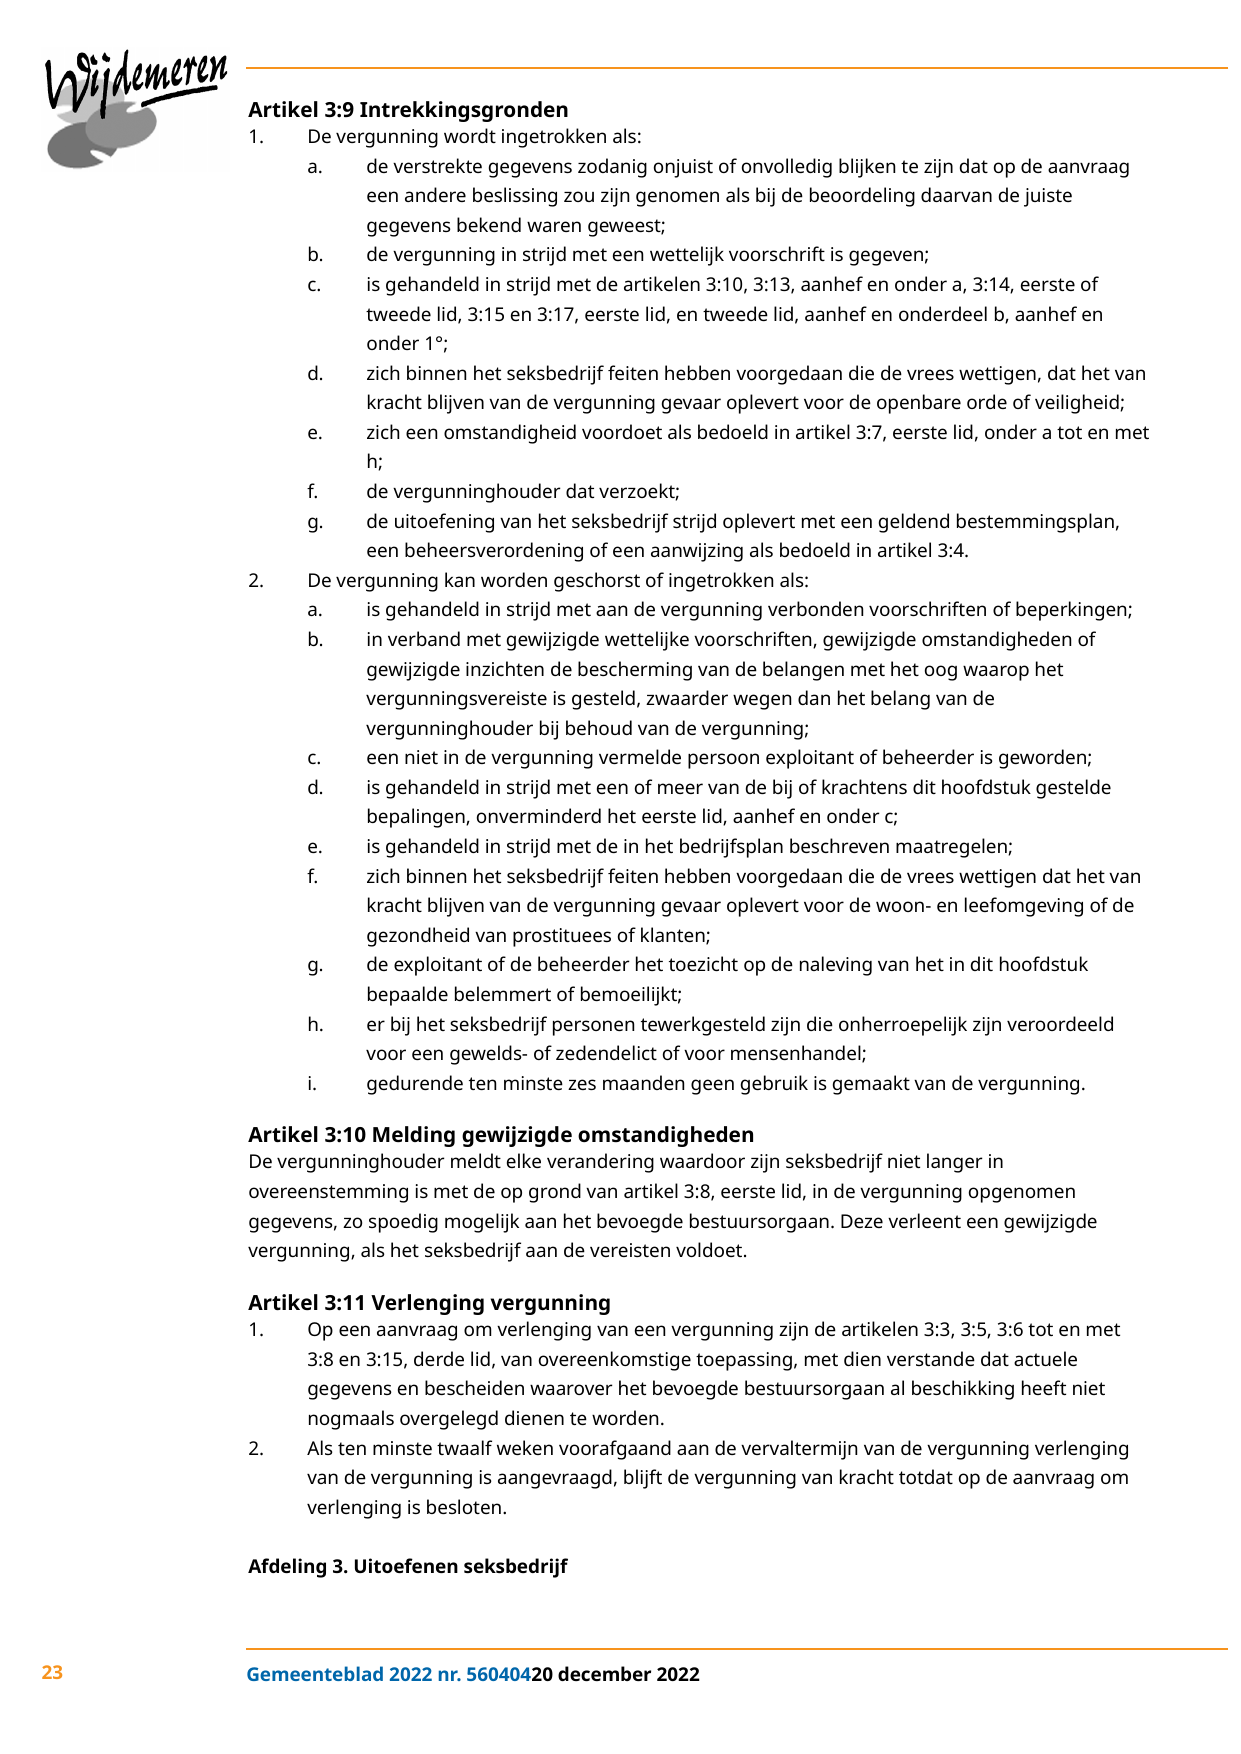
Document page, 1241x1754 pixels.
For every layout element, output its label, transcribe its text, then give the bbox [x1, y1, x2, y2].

list de vergunning in strijd met een wettelijk voorschrift is gegeven; [307, 242, 1152, 267]
list in verband met gewijzigde wettelijke voorschriften, gewijzigde omstandigheden of gewijzigde inzichten de bescherming van de belangen met het oog waarop het vergunningsvereiste is gesteld, zwaarder wegen dan het belang van de vergunninghouder bij behoud van de vergunning; [307, 626, 1152, 741]
picture [41, 47, 231, 172]
list de vergunninghouder dat verzoekt; [307, 478, 1152, 504]
text Artikel 3:11 Verlenging vergunning [248, 1288, 1152, 1316]
text De vergunninghouder meldt elke verandering waardoor zijn seksbedrijf niet langer in overeenstemming is met de op grond van artikel 3:8, eerste lid, in de vergunning opgenomen gegevens, zo spoedig mogelijk aan het bevoegde bestuursorgaan. Deze verleent een gewijzigde vergunning, als het seksbedrijf aan de vereisten voldoet. [248, 1149, 1152, 1263]
list zich binnen het seksbedrijf feiten hebben voorgedaan die de vrees wettigen dat het van kracht blijven van de vergunning gevaar oplevert voor de woon- en leefomgeving of de gezondheid van prostituees of klanten; [307, 863, 1152, 948]
list de uitoefening van het seksbedrijf strijd oplevert met een geldend bestemmingsplan, een beheersverordening of een aanwijzing als bedoeld in artikel 3:4. [307, 508, 1152, 563]
list De vergunning kan worden geschorst of ingetrokken als: [248, 567, 1152, 593]
text Artikel 3:10 Melding gewijzigde omstandigheden [248, 1120, 1152, 1149]
list een niet in de vergunning vermelde persoon exploitant of beheerder is geworden; [307, 744, 1152, 770]
list is gehandeld in strijd met de in het bedrijfsplan beschreven maatregelen; [307, 833, 1152, 859]
list zich een omstandigheid voordoet als bedoeld in artikel 3:7, eerste lid, onder a tot en met h; [307, 419, 1152, 474]
list Op een aanvraag om verlenging van een vergunning zijn de artikelen 3:3, 3:5, 3:6 tot en met 3:8 en 3:15, derde lid, van overeenkomstige toepassing, met dien verstande dat actuele gegevens en bescheiden waarover het bevoegde bestuursorgaan al beschikking heeft niet nogmaals overgelegd dienen te worden. [248, 1316, 1152, 1431]
text Artikel 3:9 Intrekkingsgronden [248, 95, 1152, 123]
text Afdeling 3. Uitoefenen seksbedrijf [248, 1553, 1152, 1579]
list is gehandeld in strijd met een of meer van de bij of krachtens dit hoofdstuk gestelde bepalingen, onverminderd het eerste lid, aanhef en onder c; [307, 774, 1152, 829]
list er bij het seksbedrijf personen tewerkgesteld zijn die onherroepelijk zijn veroordeeld voor een gewelds- of zedendelict of voor mensenhandel; [307, 1011, 1152, 1066]
list De vergunning wordt ingetrokken als: [248, 123, 1152, 149]
list de exploitant of de beheerder het toezicht op de naleving van het in dit hoofdstuk bepaalde belemmert of bemoeilijkt; [307, 952, 1152, 1007]
list zich binnen het seksbedrijf feiten hebben voorgedaan die de vrees wettigen, dat het van kracht blijven van de vergunning gevaar oplevert voor de openbare orde of veiligheid; [307, 360, 1152, 415]
list Als ten minste twaalf weken voorafgaand aan de vervaltermijn van de vergunning verlenging van de vergunning is aangevraagd, blijft de vergunning van kracht totdat op de aanvraag om verlenging is besloten. [248, 1435, 1152, 1519]
list gedurende ten minste zes maanden geen gebruik is gemaakt van de vergunning. [307, 1070, 1152, 1096]
list is gehandeld in strijd met aan de vergunning verbonden voorschriften of beperkingen; [307, 597, 1152, 622]
list de verstrekte gegevens zodanig onjuist of onvolledig blijken te zijn dat op de aanvraag een andere beslissing zou zijn genomen als bij de beoordeling daarvan de juiste gegevens bekend waren geweest; [307, 153, 1152, 238]
list is gehandeld in strijd met de artikelen 3:10, 3:13, aanhef en onder a, 3:14, eerste of tweede lid, 3:15 en 3:17, eerste lid, en tweede lid, aanhef en onderdeel b, aanhef en onder 1°; [307, 271, 1152, 356]
